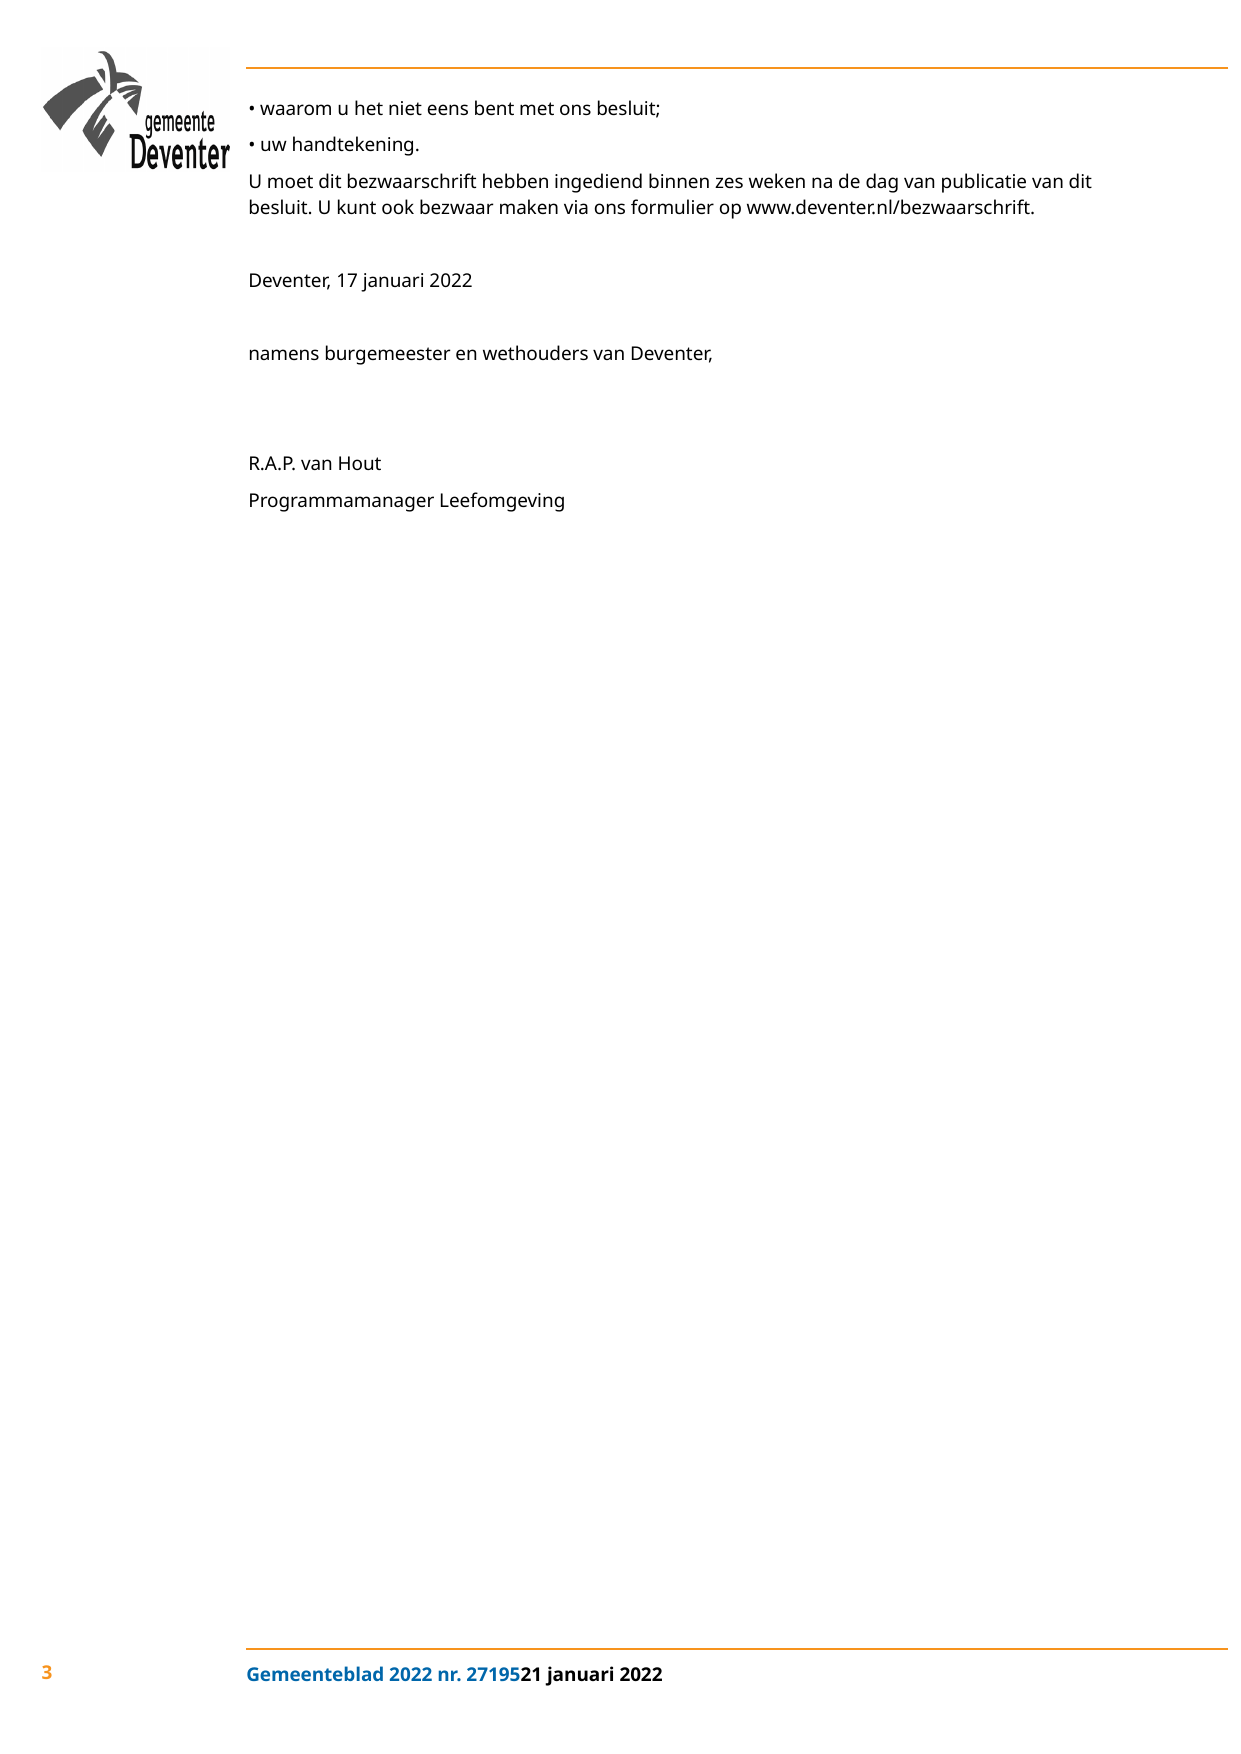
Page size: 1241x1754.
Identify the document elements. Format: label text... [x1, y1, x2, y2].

text • uw handtekening. [248, 131, 1152, 157]
text R.A.P. van Hout [248, 451, 1152, 476]
text U moet dit bezwaarschrift hebben ingediend binnen zes weken na de dag van publicatie van dit besluit. U kunt ook bezwaar maken via ons formulier op www.deventer.nl/bezwaarschrift. [248, 168, 1152, 219]
text • waarom u het niet eens bent met ons besluit; [248, 95, 1152, 121]
text Deventer, 17 januari 2022 [248, 267, 1152, 293]
text Programmamanager Leefomgeving [248, 487, 1152, 513]
text namens burgemeester en wethouders van Deventer, [248, 341, 1152, 366]
picture [41, 47, 231, 172]
